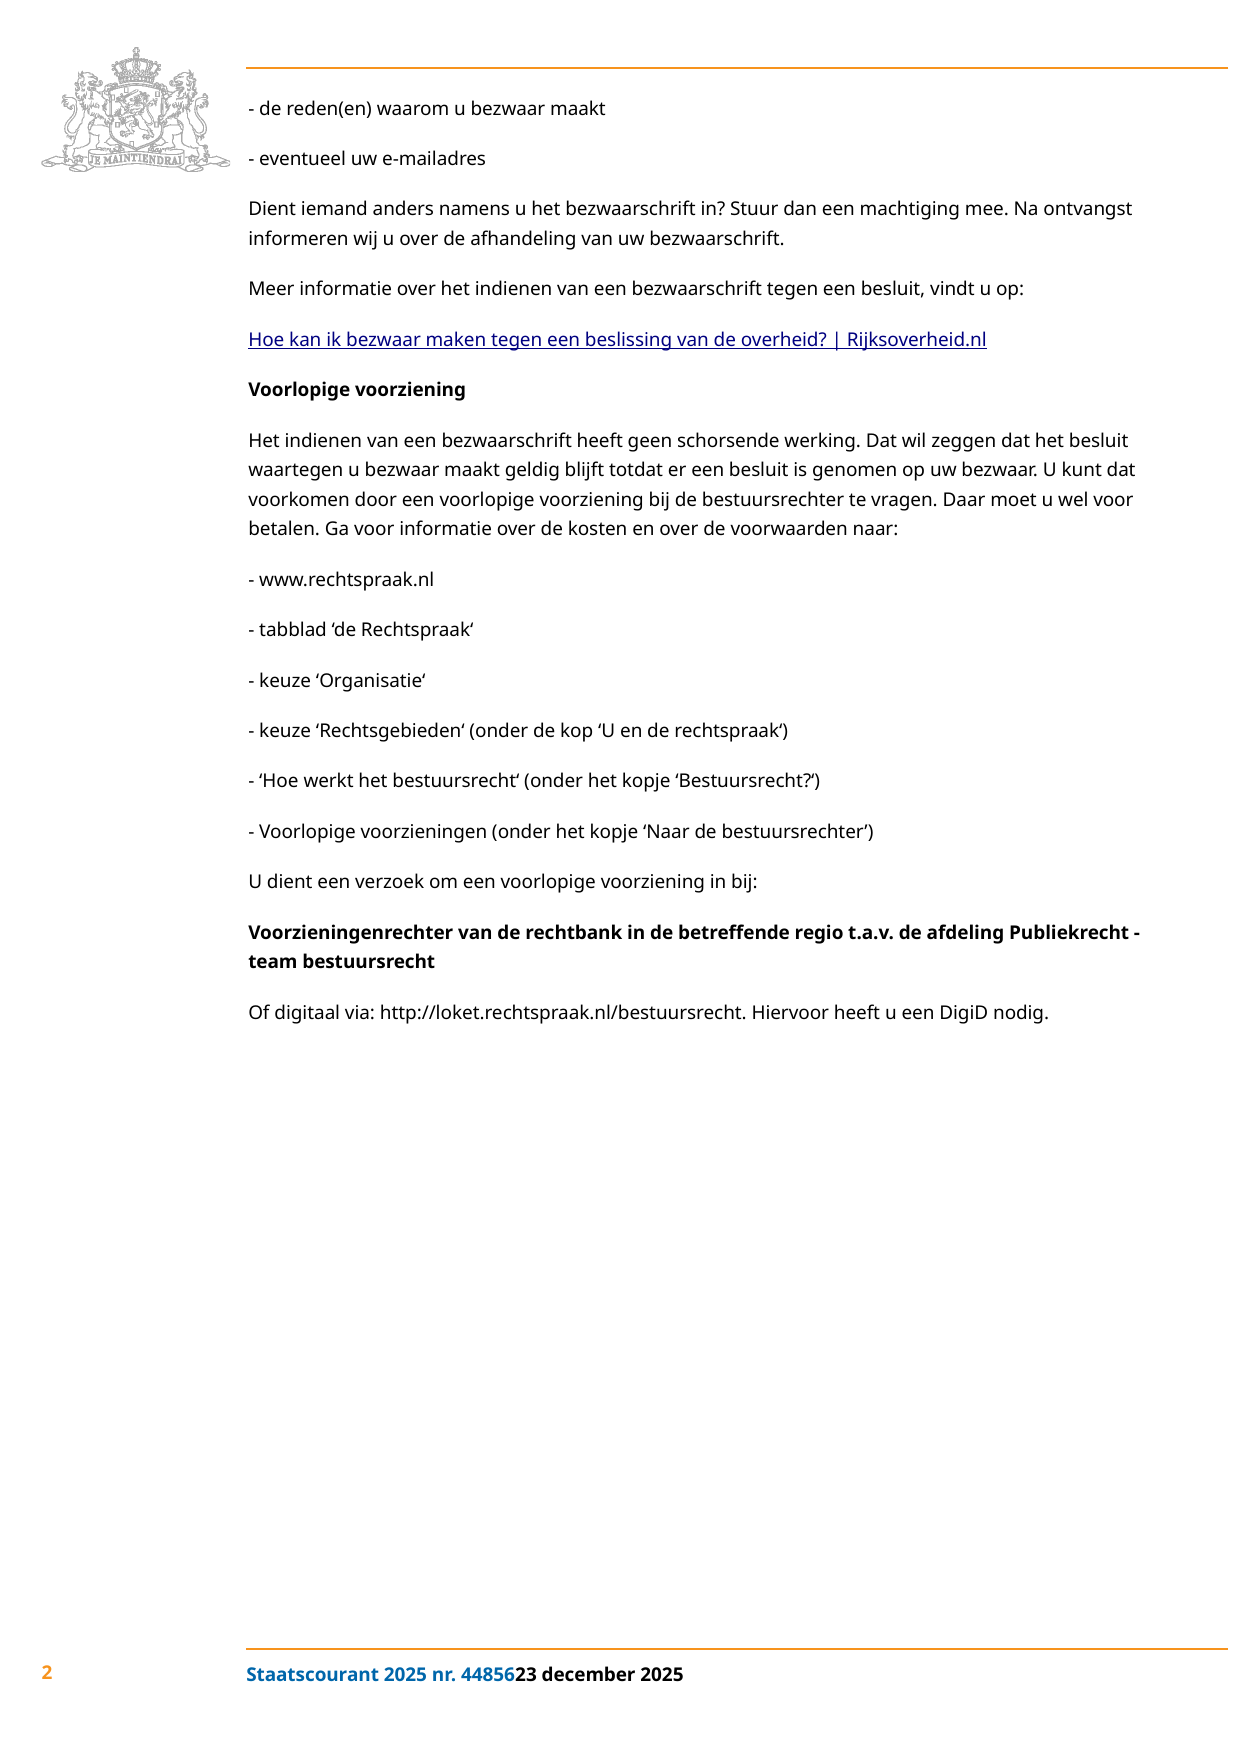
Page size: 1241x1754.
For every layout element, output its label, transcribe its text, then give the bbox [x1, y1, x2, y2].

text Voorzieningenrechter van de rechtbank in de betreffende regio t.a.v. de afdeling Publiekrecht - team bestuursrecht [248, 919, 1152, 974]
text Of digitaal via: http://loket.rechtspraak.nl/bestuursrecht. Hiervoor heeft u een DigiD nodig. [248, 999, 1152, 1025]
text - de reden(en) waarom u bezwaar maakt [248, 95, 1152, 121]
text Hoe kan ik bezwaar maken tegen een beslissing van de overheid? | Rijksoverheid.nl [248, 326, 1152, 352]
text U dient een verzoek om een voorlopige voorziening in bij: [248, 868, 1152, 894]
text - www.rechtspraak.nl [248, 566, 1152, 592]
text - Voorlopige voorzieningen (onder het kopje ‘Naar de bestuursrechter’) [248, 818, 1152, 844]
text Voorlopige voorziening [248, 376, 1152, 402]
picture [41, 47, 231, 172]
text - tabblad ‘de Rechtspraak‘ [248, 616, 1152, 642]
text Meer informatie over het indienen van een bezwaarschrift tegen een besluit, vindt u op: [248, 276, 1152, 301]
text Het indienen van een bezwaarschrift heeft geen schorsende werking. Dat wil zeggen dat het besluit waartegen u bezwaar maakt geldig blijft totdat er een besluit is genomen op uw bezwaar. U kunt dat voorkomen door een voorlopige voorziening bij de bestuursrechter te vragen. Daar moet u wel voor betalen. Ga voor informatie over de kosten en over de voorwaarden naar: [248, 427, 1152, 541]
text - ‘Hoe werkt het bestuursrecht‘ (onder het kopje ‘Bestuursrecht?‘) [248, 768, 1152, 793]
text Dient iemand anders namens u het bezwaarschrift in? Stuur dan een machtiging mee. Na ontvangst informeren wij u over de afhandeling van uw bezwaarschrift. [248, 196, 1152, 251]
text - eventueel uw e-mailadres [248, 145, 1152, 171]
text - keuze ‘Organisatie‘ [248, 667, 1152, 693]
text - keuze ‘Rechtsgebieden‘ (onder de kop ‘U en de rechtspraak‘) [248, 717, 1152, 743]
